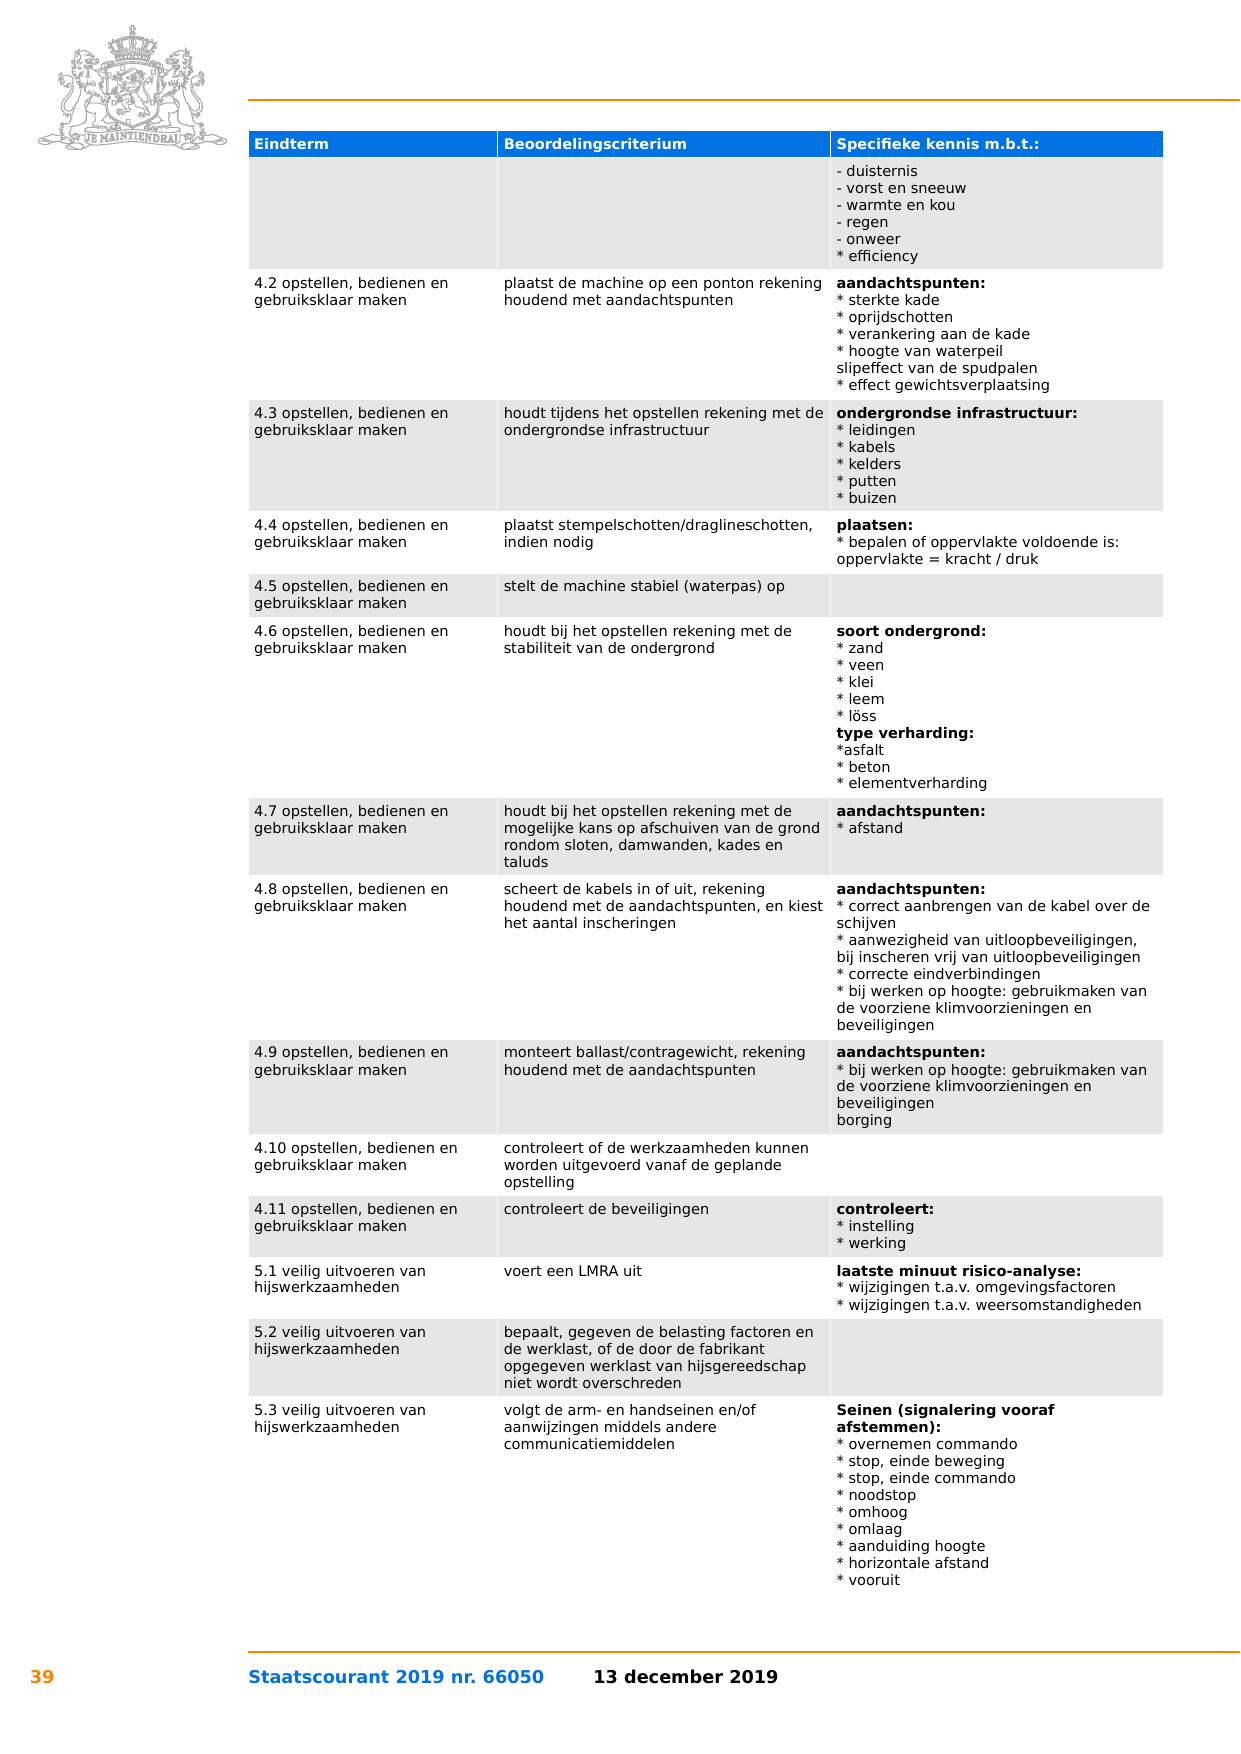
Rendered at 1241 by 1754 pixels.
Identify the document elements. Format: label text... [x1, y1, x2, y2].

table_cell aandachtspunten: * afstand [831, 798, 1163, 875]
table_cell voert een LMRA uit [498, 1258, 830, 1318]
table_cell 5.3 veilig uitvoeren van hijswerkzaamheden [249, 1398, 497, 1593]
table_cell [498, 158, 830, 269]
table_cell monteert ballast/contragewicht, rekening houdend met de aandachtspunten [498, 1040, 830, 1134]
table_cell 4.10 opstellen, bedienen en gebruiksklaar maken [249, 1135, 497, 1195]
table_cell 5.1 veilig uitvoeren van hijswerkzaamheden [249, 1258, 497, 1318]
table_cell bepaalt, gegeven de belasting factoren en de werklast, of de door de fabrikant opgegeven werklast van hijsgereedschap niet wordt overschreden [498, 1319, 830, 1396]
table_cell houdt tijdens het opstellen rekening met de ondergrondse infrastructuur [498, 400, 830, 511]
table_cell [831, 1135, 1163, 1195]
table_cell 4.3 opstellen, bedienen en gebruiksklaar maken [249, 400, 497, 511]
table_cell 4.6 opstellen, bedienen en gebruiksklaar maken [249, 618, 497, 797]
table_cell controleert de beveiligingen [498, 1196, 830, 1257]
table_cell [249, 158, 497, 269]
picture [38, 25, 227, 150]
table_cell houdt bij het opstellen rekening met de stabiliteit van de ondergrond [498, 618, 830, 797]
table_cell 4.11 opstellen, bedienen en gebruiksklaar maken [249, 1196, 497, 1257]
table_cell 4.7 opstellen, bedienen en gebruiksklaar maken [249, 798, 497, 875]
table_cell plaatsen: * bepalen of oppervlakte voldoende is: oppervlakte = kracht / druk [831, 512, 1163, 572]
table_cell Seinen (signalering vooraf afstemmen): * overnemen commando * stop, einde beweging * stop, einde commando * noodstop * omhoog * omlaag * aanduiding hoogte * horizontale afstand * vooruit [831, 1398, 1163, 1593]
table_cell [831, 574, 1163, 617]
table_cell aandachtspunten: * correct aanbrengen van de kabel over de schijven * aanwezigheid van uitloopbeveiligingen, bij inscheren vrij van uitloopbeveiligingen * correcte eindverbindingen * bij werken op hoogte: gebruikmaken van de voorziene klimvoorzieningen en beveiligingen [831, 876, 1163, 1039]
table_cell soort ondergrond: * zand * veen * klei * leem * löss type verharding: *asfalt * beton * elementverharding [831, 618, 1163, 797]
table_cell plaatst stempelschotten/draglineschotten, indien nodig [498, 512, 830, 572]
table_cell 4.8 opstellen, bedienen en gebruiksklaar maken [249, 876, 497, 1039]
table_cell aandachtspunten: * bij werken op hoogte: gebruikmaken van de voorziene klimvoorzieningen en beveiligingen borging [831, 1040, 1163, 1134]
table_cell 4.9 opstellen, bedienen en gebruiksklaar maken [249, 1040, 497, 1134]
table_cell [831, 1319, 1163, 1396]
table_cell plaatst de machine op een ponton rekening houdend met aandachtspunten [498, 271, 830, 399]
table_cell aandachtspunten: * sterkte kade * oprijdschotten * verankering aan de kade * hoogte van waterpeil slipeffect van de spudpalen * effect gewichtsverplaatsing [831, 271, 1163, 399]
table_cell 5.2 veilig uitvoeren van hijswerkzaamheden [249, 1319, 497, 1396]
table_cell houdt bij het opstellen rekening met de mogelijke kans op afschuiven van de grond rondom sloten, damwanden, kades en taluds [498, 798, 830, 875]
table_cell controleert of de werkzaamheden kunnen worden uitgevoerd vanaf de geplande opstelling [498, 1135, 830, 1195]
table_cell laatste minuut risico-analyse: * wijzigingen t.a.v. omgevingsfactoren * wijzigingen t.a.v. weersomstandigheden [831, 1258, 1163, 1318]
table_cell stelt de machine stabiel (waterpas) op [498, 574, 830, 617]
table_header Eindterm [249, 131, 497, 157]
table_cell volgt de arm- en handseinen en/of aanwijzingen middels andere communicatiemiddelen [498, 1398, 830, 1593]
table_cell 4.4 opstellen, bedienen en gebruiksklaar maken [249, 512, 497, 572]
table_cell - duisternis - vorst en sneeuw - warmte en kou - regen - onweer * efficiency [831, 158, 1163, 269]
table_cell 4.2 opstellen, bedienen en gebruiksklaar maken [249, 271, 497, 399]
table_cell 4.5 opstellen, bedienen en gebruiksklaar maken [249, 574, 497, 617]
table_header Specifieke kennis m.b.t.: [831, 131, 1163, 157]
table_cell scheert de kabels in of uit, rekening houdend met de aandachtspunten, en kiest het aantal inscheringen [498, 876, 830, 1039]
table_cell controleert: * instelling * werking [831, 1196, 1163, 1257]
table_cell ondergrondse infrastructuur: * leidingen * kabels * kelders * putten * buizen [831, 400, 1163, 511]
table_header Beoordelingscriterium [498, 131, 830, 157]
